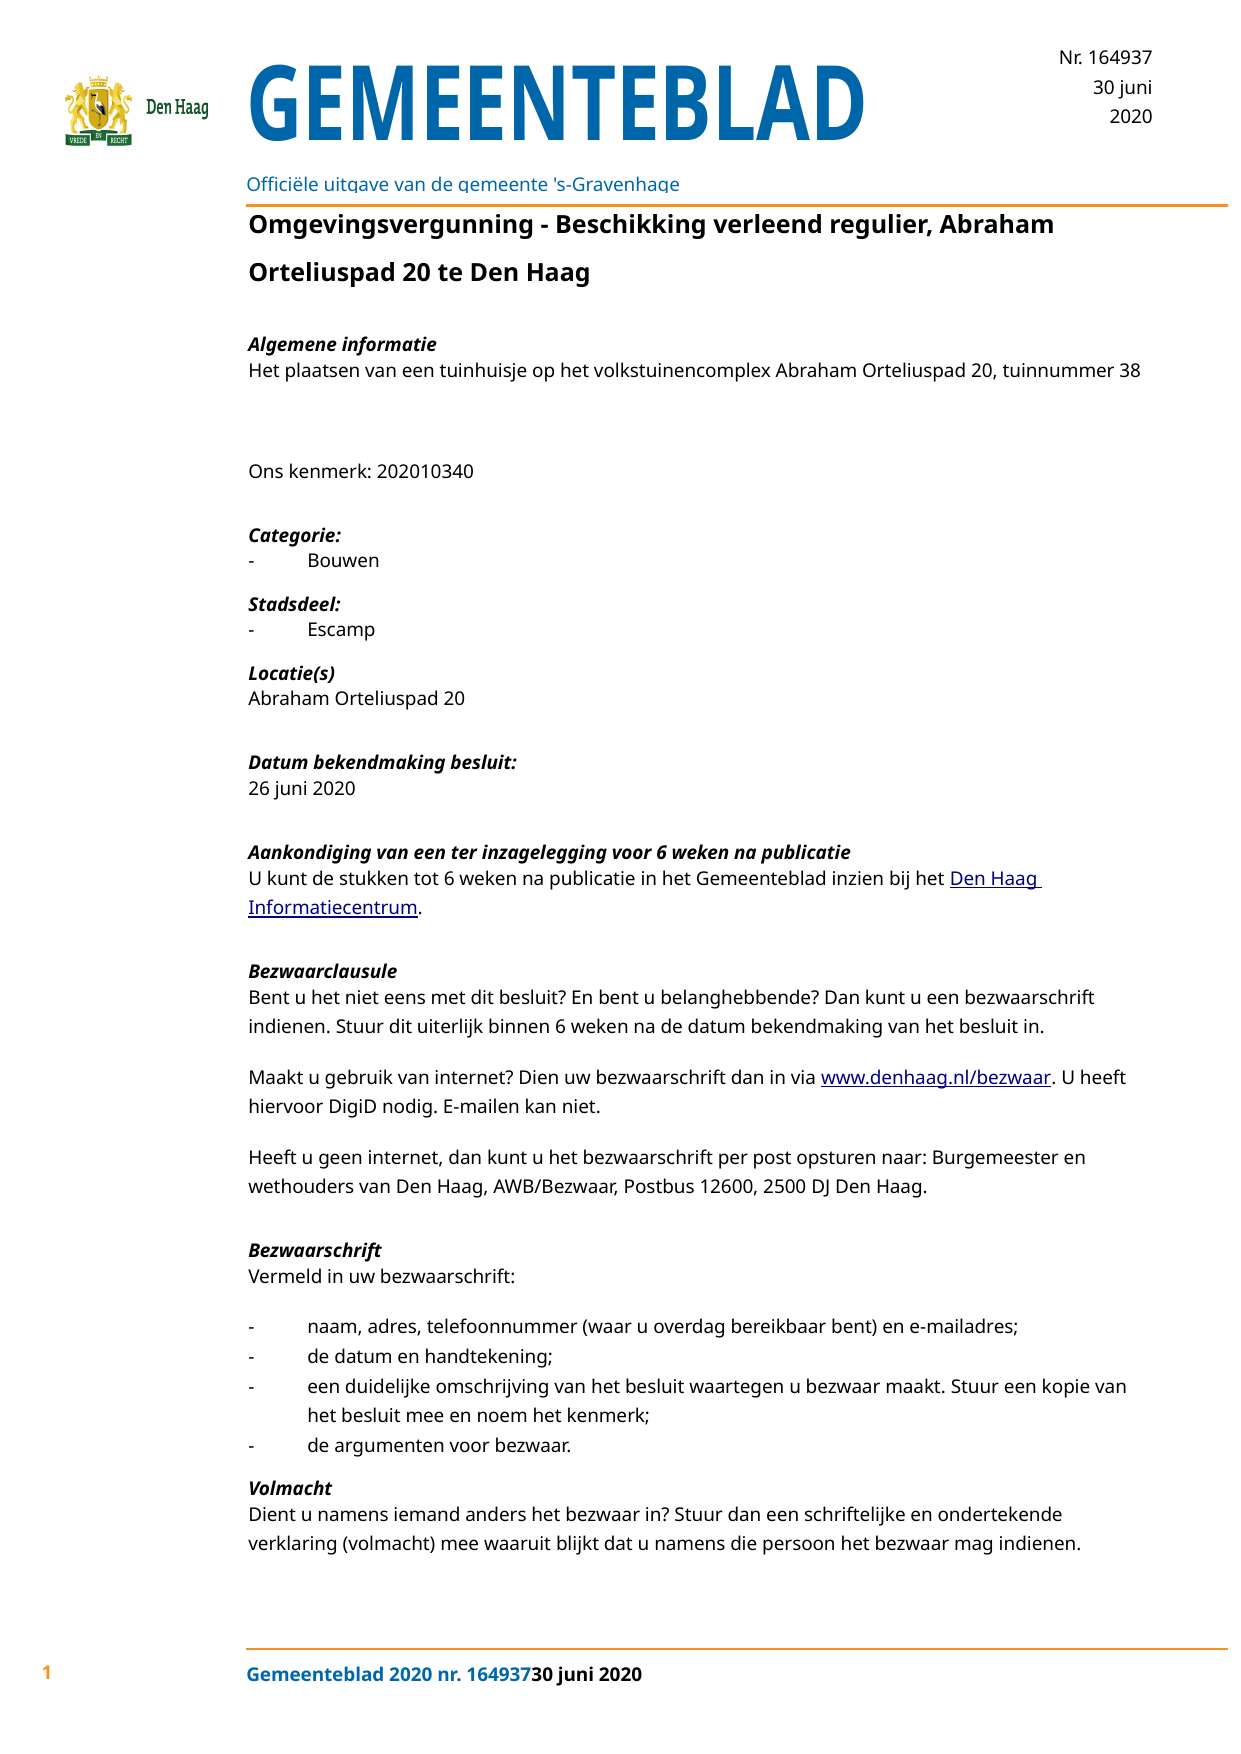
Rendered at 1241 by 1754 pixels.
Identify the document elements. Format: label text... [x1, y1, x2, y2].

text Locatie(s) [248, 660, 1152, 685]
text Maakt u gebruik van internet? Dien uw bezwaarschrift dan in via www.denhaag.nl/bezwaar. U heeft hiervoor DigiD nodig. E-mailen kan niet. [248, 1064, 1152, 1119]
list de argumenten voor bezwaar. [248, 1432, 1152, 1458]
list Bouwen [248, 548, 1152, 573]
text Bezwaarschrift [248, 1238, 1152, 1263]
text Ons kenmerk: 202010340 [248, 458, 1152, 484]
picture [41, 47, 231, 172]
text Aankondiging van een ter inzagelegging voor 6 weken na publicatie [248, 839, 1152, 865]
text Omgevingsvergunning - Beschikking verleend regulier, Abraham Orteliuspad 20 te Den Haag [248, 207, 1152, 288]
list Escamp [248, 617, 1152, 642]
text Dient u namens iemand anders het bezwaar in? Stuur dan een schriftelijke en ondertekende verklaring (volmacht) mee waaruit blijkt dat u namens die persoon het bezwaar mag indienen. [248, 1501, 1152, 1556]
list de datum en handtekening; [248, 1343, 1152, 1369]
text Het plaatsen van een tuinhuisje op het volkstuinencomplex Abraham Orteliuspad 20, tuinnummer 38 [248, 357, 1152, 383]
text Volmacht [248, 1475, 1152, 1501]
text Bent u het niet eens met dit besluit? En bent u belanghebbende? Dan kunt u een bezwaarschrift indienen. Stuur dit uiterlijk binnen 6 weken na de datum bekendmaking van het besluit in. [248, 984, 1152, 1039]
text Heeft u geen internet, dan kunt u het bezwaarschrift per post opsturen naar: Burgemeester en wethouders van Den Haag, AWB/Bezwaar, Postbus 12600, 2500 DJ Den Haag. [248, 1144, 1152, 1199]
list naam, adres, telefoonnummer (waar u overdag bereikbaar bent) en e-mailadres; [248, 1314, 1152, 1339]
text 26 juni 2020 [248, 775, 1152, 801]
text U kunt de stukken tot 6 weken na publicatie in het Gemeenteblad inzien bij het Den Haag Informatiecentrum. [248, 865, 1152, 920]
list een duidelijke omschrijving van het besluit waartegen u bezwaar maakt. Stuur een kopie van het besluit mee en noem het kenmerk; [248, 1373, 1152, 1428]
text Datum bekendmaking besluit: [248, 749, 1152, 775]
text Abraham Orteliuspad 20 [248, 685, 1152, 711]
text Categorie: [248, 522, 1152, 548]
text Bezwaarclausule [248, 958, 1152, 984]
text Vermeld in uw bezwaarschrift: [248, 1263, 1152, 1289]
text Algemene informatie [248, 331, 1152, 357]
text Stadsdeel: [248, 591, 1152, 617]
